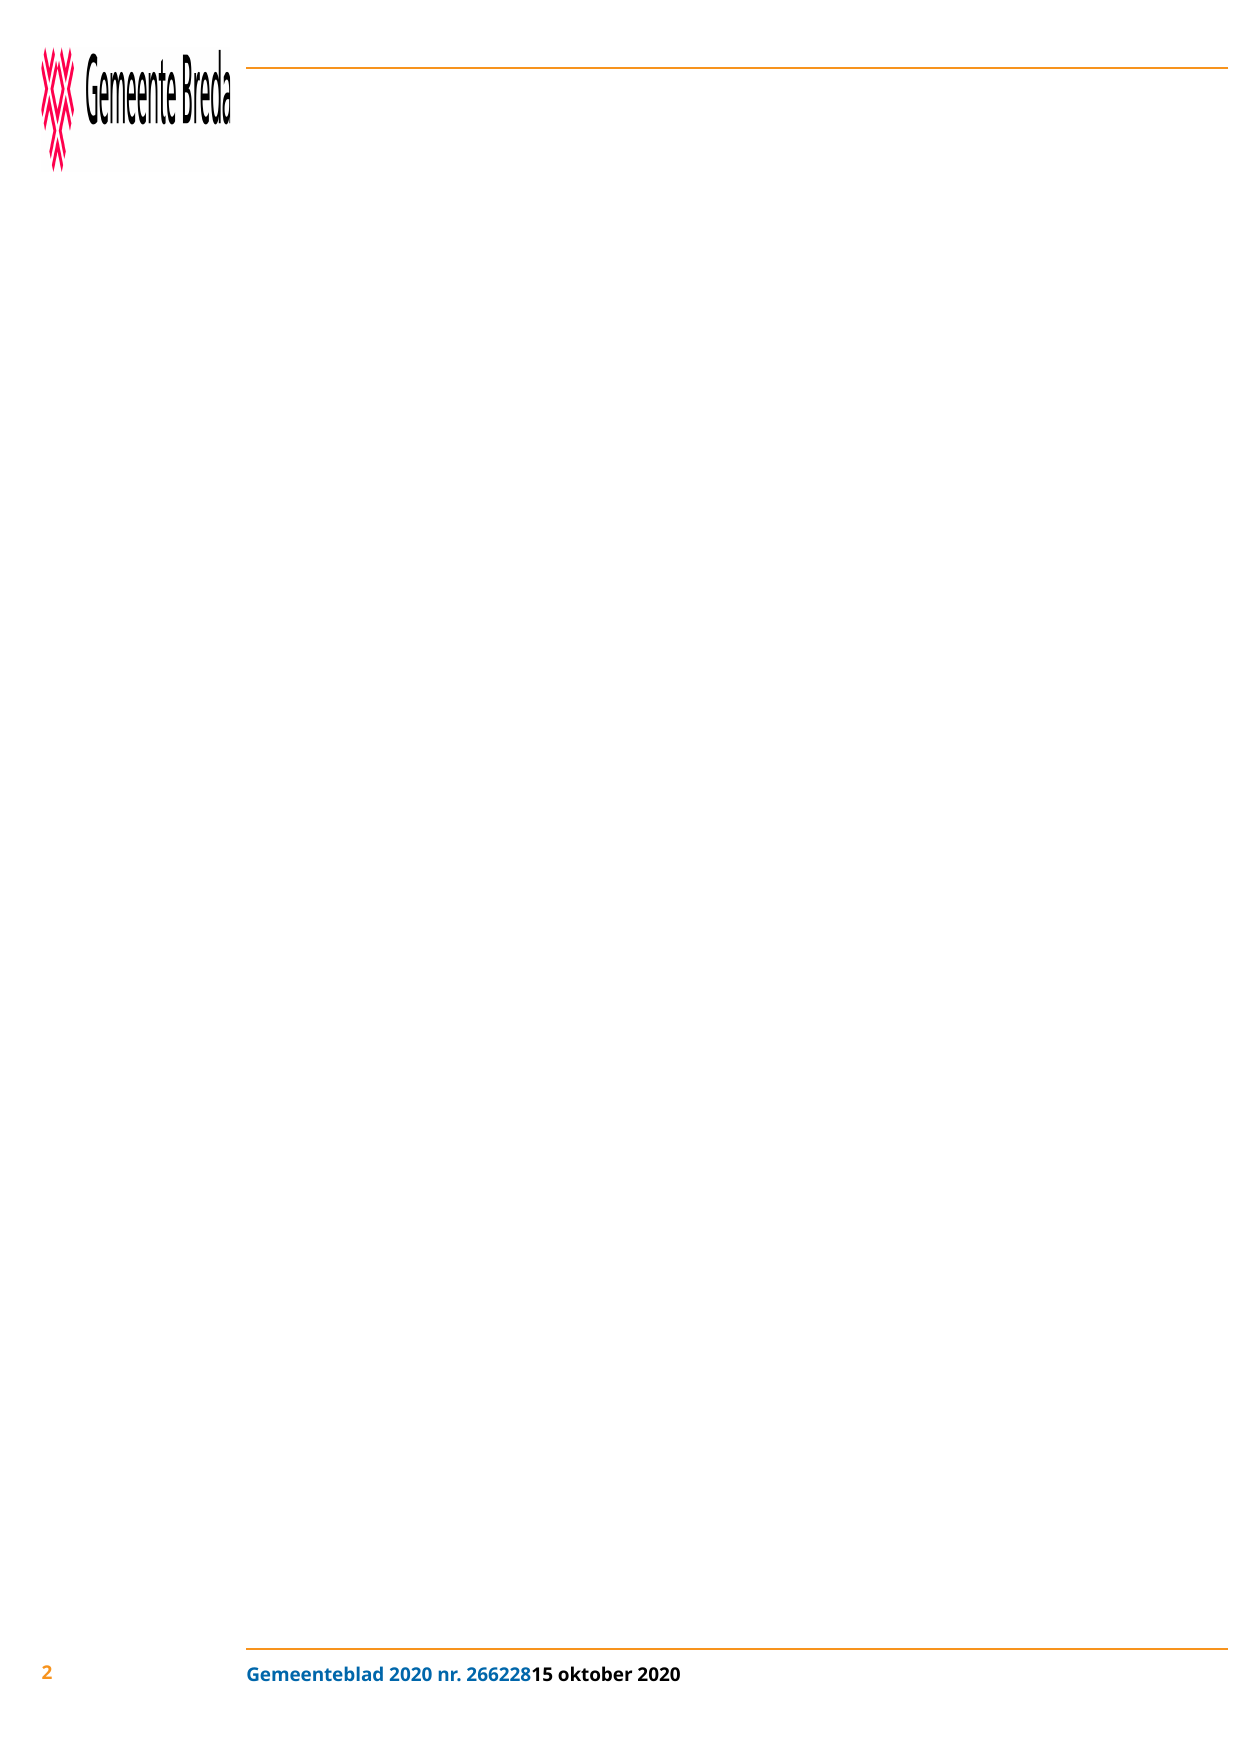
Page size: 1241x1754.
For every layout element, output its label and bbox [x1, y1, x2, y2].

picture [41, 47, 231, 172]
